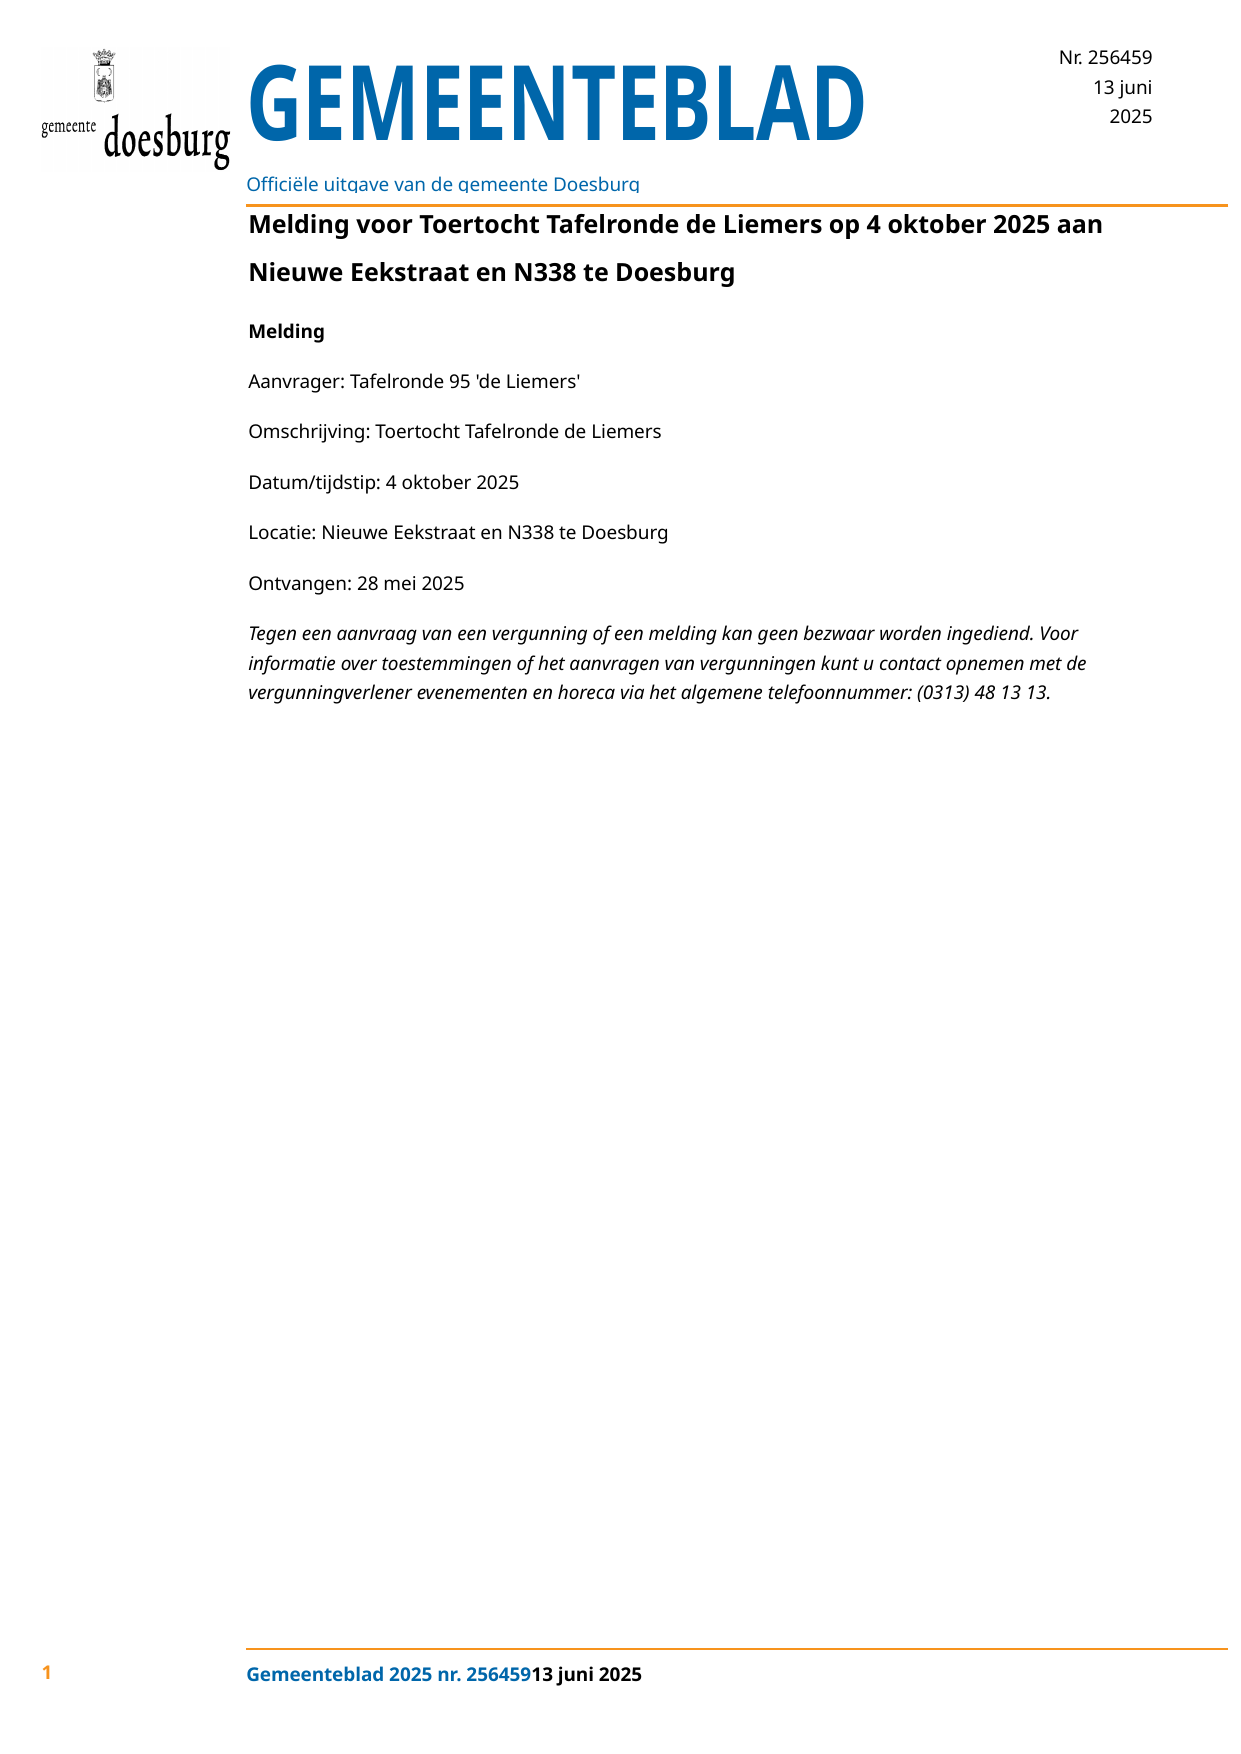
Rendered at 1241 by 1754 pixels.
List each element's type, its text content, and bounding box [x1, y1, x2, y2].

text Locatie: Nieuwe Eekstraat en N338 te Doesburg [248, 519, 1152, 545]
text Tegen een aanvraag van een vergunning of een melding kan geen bezwaar worden ingediend. Voor informatie over toestemmingen of het aanvragen van vergunningen kunt u contact opnemen met de vergunningverlener evenementen en horeca via het algemene telefoonnummer: (0313) 48 13 13. [248, 620, 1152, 705]
text Ontvangen: 28 mei 2025 [248, 570, 1152, 596]
text Omschrijving: Toertocht Tafelronde de Liemers [248, 419, 1152, 444]
text Melding voor Toertocht Tafelronde de Liemers op 4 oktober 2025 aan Nieuwe Eekstraat en N338 te Doesburg [248, 207, 1152, 288]
picture [41, 47, 231, 172]
text Melding [248, 318, 1152, 344]
text Datum/tijdstip: 4 oktober 2025 [248, 469, 1152, 495]
text Aanvrager: Tafelronde 95 'de Liemers' [248, 368, 1152, 394]
